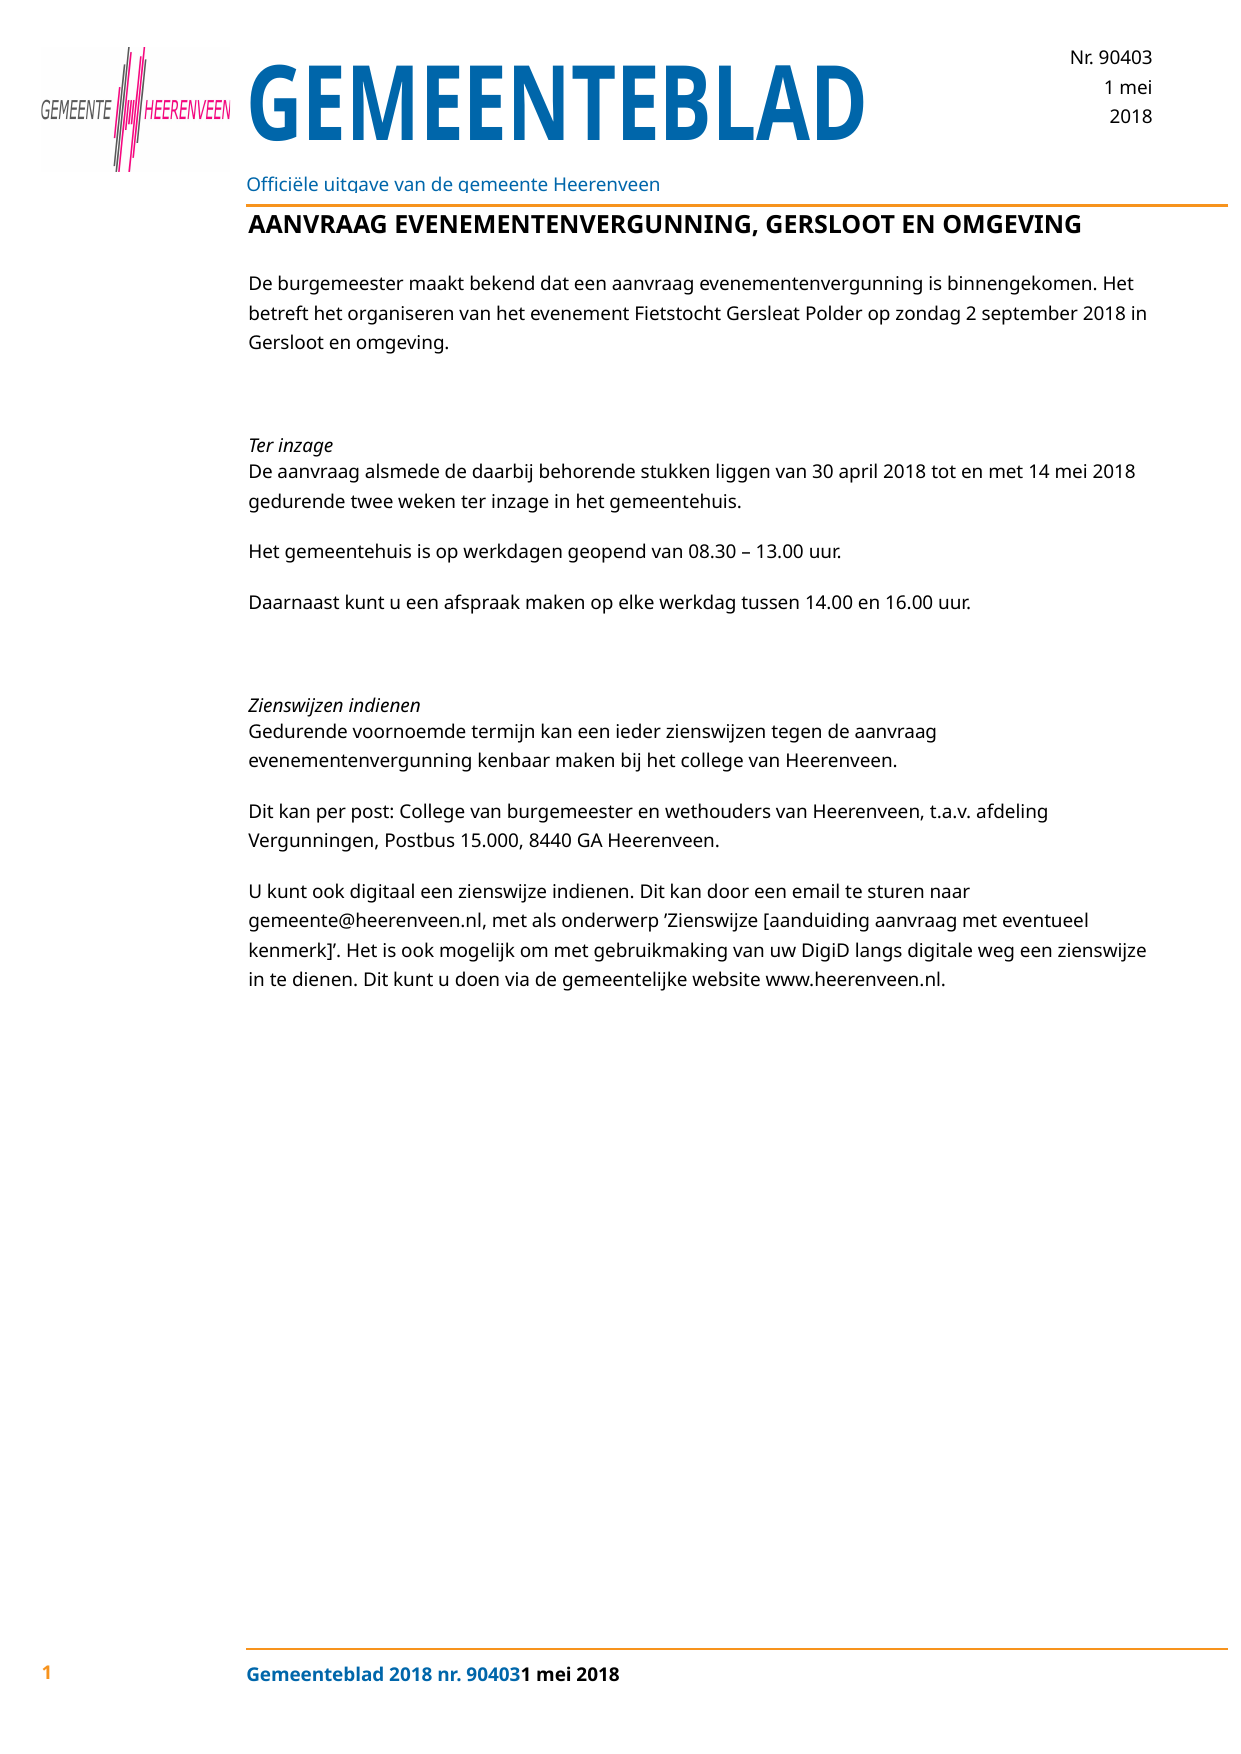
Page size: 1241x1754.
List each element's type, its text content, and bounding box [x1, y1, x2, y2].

text De aanvraag alsmede de daarbij behorende stukken liggen van 30 april 2018 tot en met 14 mei 2018 gedurende twee weken ter inzage in het gemeentehuis. [248, 458, 1152, 514]
picture [41, 47, 231, 172]
text Zienswijzen indienen [248, 692, 1152, 718]
text Het gemeentehuis is op werkdagen geopend van 08.30 – 13.00 uur. [248, 538, 1152, 564]
text Gedurende voornoemde termijn kan een ieder zienswijzen tegen de aanvraag evenementenvergunning kenbaar maken bij het college van Heerenveen. [248, 718, 1152, 773]
text Dit kan per post: College van burgemeester en wethouders van Heerenveen, t.a.v. afdeling Vergunningen, Postbus 15.000, 8440 GA Heerenveen. [248, 798, 1152, 853]
text U kunt ook digitaal een zienswijze indienen. Dit kan door een email te sturen naar gemeente@heerenveen.nl, met als onderwerp ’Zienswijze [aanduiding aanvraag met eventueel kenmerk]’. Het is ook mogelijk om met gebruikmaking van uw DigiD langs digitale weg een zienswijze in te dienen. Dit kunt u doen via de gemeentelijke website www.heerenveen.nl. [248, 878, 1152, 992]
text Daarnaast kunt u een afspraak maken op elke werkdag tussen 14.00 en 16.00 uur. [248, 589, 1152, 614]
text De burgemeester maakt bekend dat een aanvraag evenementenvergunning is binnengekomen. Het betreft het organiseren van het evenement Fietstocht Gersleat Polder op zondag 2 september 2018 in Gersloot en omgeving. [248, 270, 1152, 355]
text AANVRAAG EVENEMENTENVERGUNNING, GERSLOOT EN OMGEVING [248, 207, 1152, 241]
text Ter inzage [248, 433, 1152, 458]
